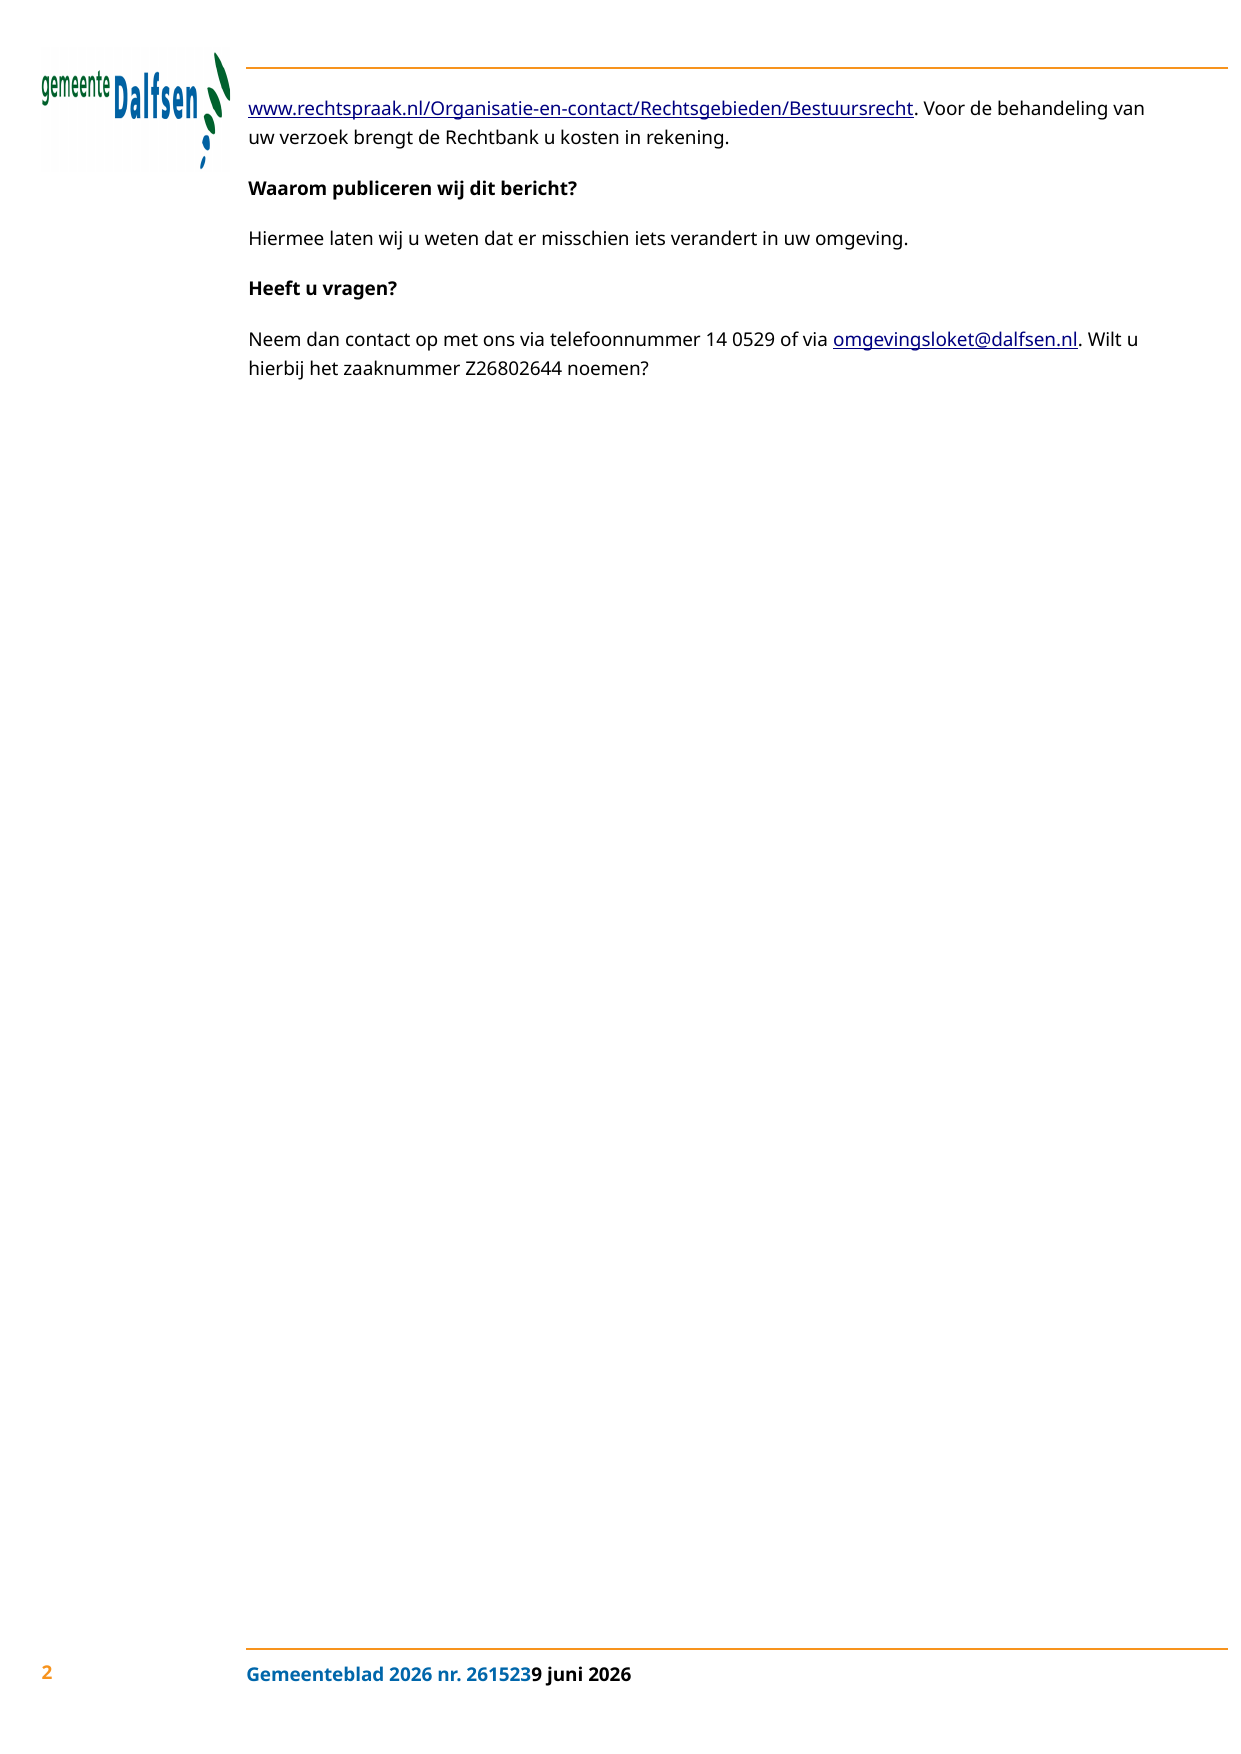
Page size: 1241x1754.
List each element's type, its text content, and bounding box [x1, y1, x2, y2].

text Heeft u vragen? [248, 276, 1152, 301]
text Neem dan contact op met ons via telefoonnummer 14 0529 of via omgevingsloket@dalfsen.nl. Wilt u hierbij het zaaknummer Z26802644 noemen? [248, 326, 1152, 381]
text Hiermee laten wij u weten dat er misschien iets verandert in uw omgeving. [248, 225, 1152, 251]
text www.rechtspraak.nl/Organisatie-en-contact/Rechtsgebieden/Bestuursrecht. Voor de behandeling van uw verzoek brengt de Rechtbank u kosten in rekening. [248, 95, 1152, 150]
picture [41, 47, 231, 172]
text Waarom publiceren wij dit bericht? [248, 175, 1152, 201]
